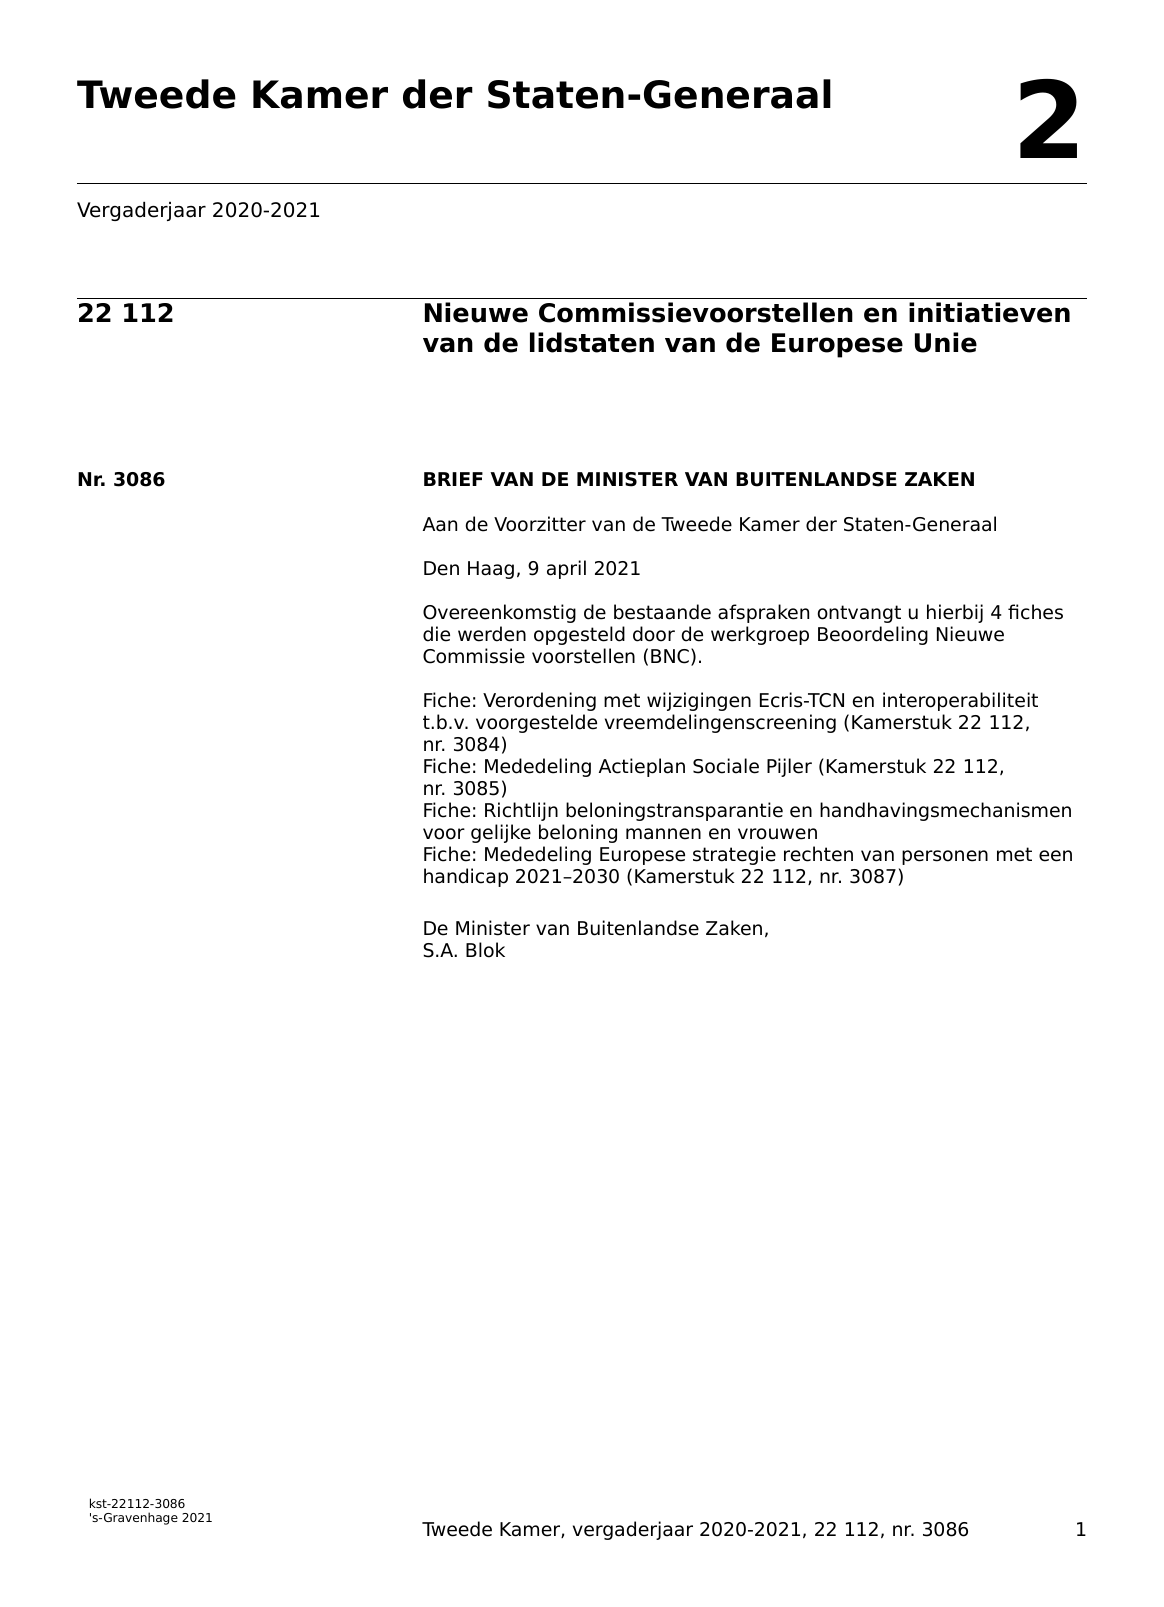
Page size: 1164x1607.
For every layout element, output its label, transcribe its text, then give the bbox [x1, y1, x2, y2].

text Fiche: Richtlijn beloningstransparantie en handhavingsmechanismen voor gelijke beloning mannen en vrouwen [422, 800, 1087, 844]
text Overeenkomstig de bestaande afspraken ontvangt u hierbij 4 fiches die werden opgesteld door de werkgroep Beoordeling Nieuwe Commissie voorstellen (BNC). [422, 602, 1087, 668]
text De Minister van Buitenlandse Zaken, S.A. Blok [422, 918, 1087, 962]
text Fiche: Mededeling Europese strategie rechten van personen met een handicap 2021–2030 (Kamerstuk 22 112, nr. 3087) [422, 844, 1087, 888]
text Aan de Voorzitter van de Tweede Kamer der Staten-Generaal [422, 513, 1087, 536]
table_cell Vergaderjaar 2020-2021 [77, 184, 1087, 298]
subtitle 22 112 Nieuwe Commissievoorstellen en initiatieven van de lidstaten van de Europese Unie [77, 299, 1087, 358]
table_header 2 [886, 59, 1087, 183]
text Fiche: Verordening met wijzigingen Ecris-TCN en interoperabiliteit t.b.v. voorgestelde vreemdelingenscreening (Kamerstuk 22 112, nr. 3084) [422, 690, 1087, 756]
text 's-Gravenhage 2021 [88, 1511, 323, 1525]
subtitle Nr. 3086 BRIEF VAN DE MINISTER VAN BUITENLANDSE ZAKEN [77, 469, 1087, 491]
text Den Haag, 9 april 2021 [422, 558, 1087, 580]
table_header Tweede Kamer der Staten-Generaal [77, 59, 886, 183]
text Fiche: Mededeling Actieplan Sociale Pijler (Kamerstuk 22 112, nr. 3085) [422, 756, 1087, 800]
text kst-22112-3086 [88, 1497, 323, 1511]
